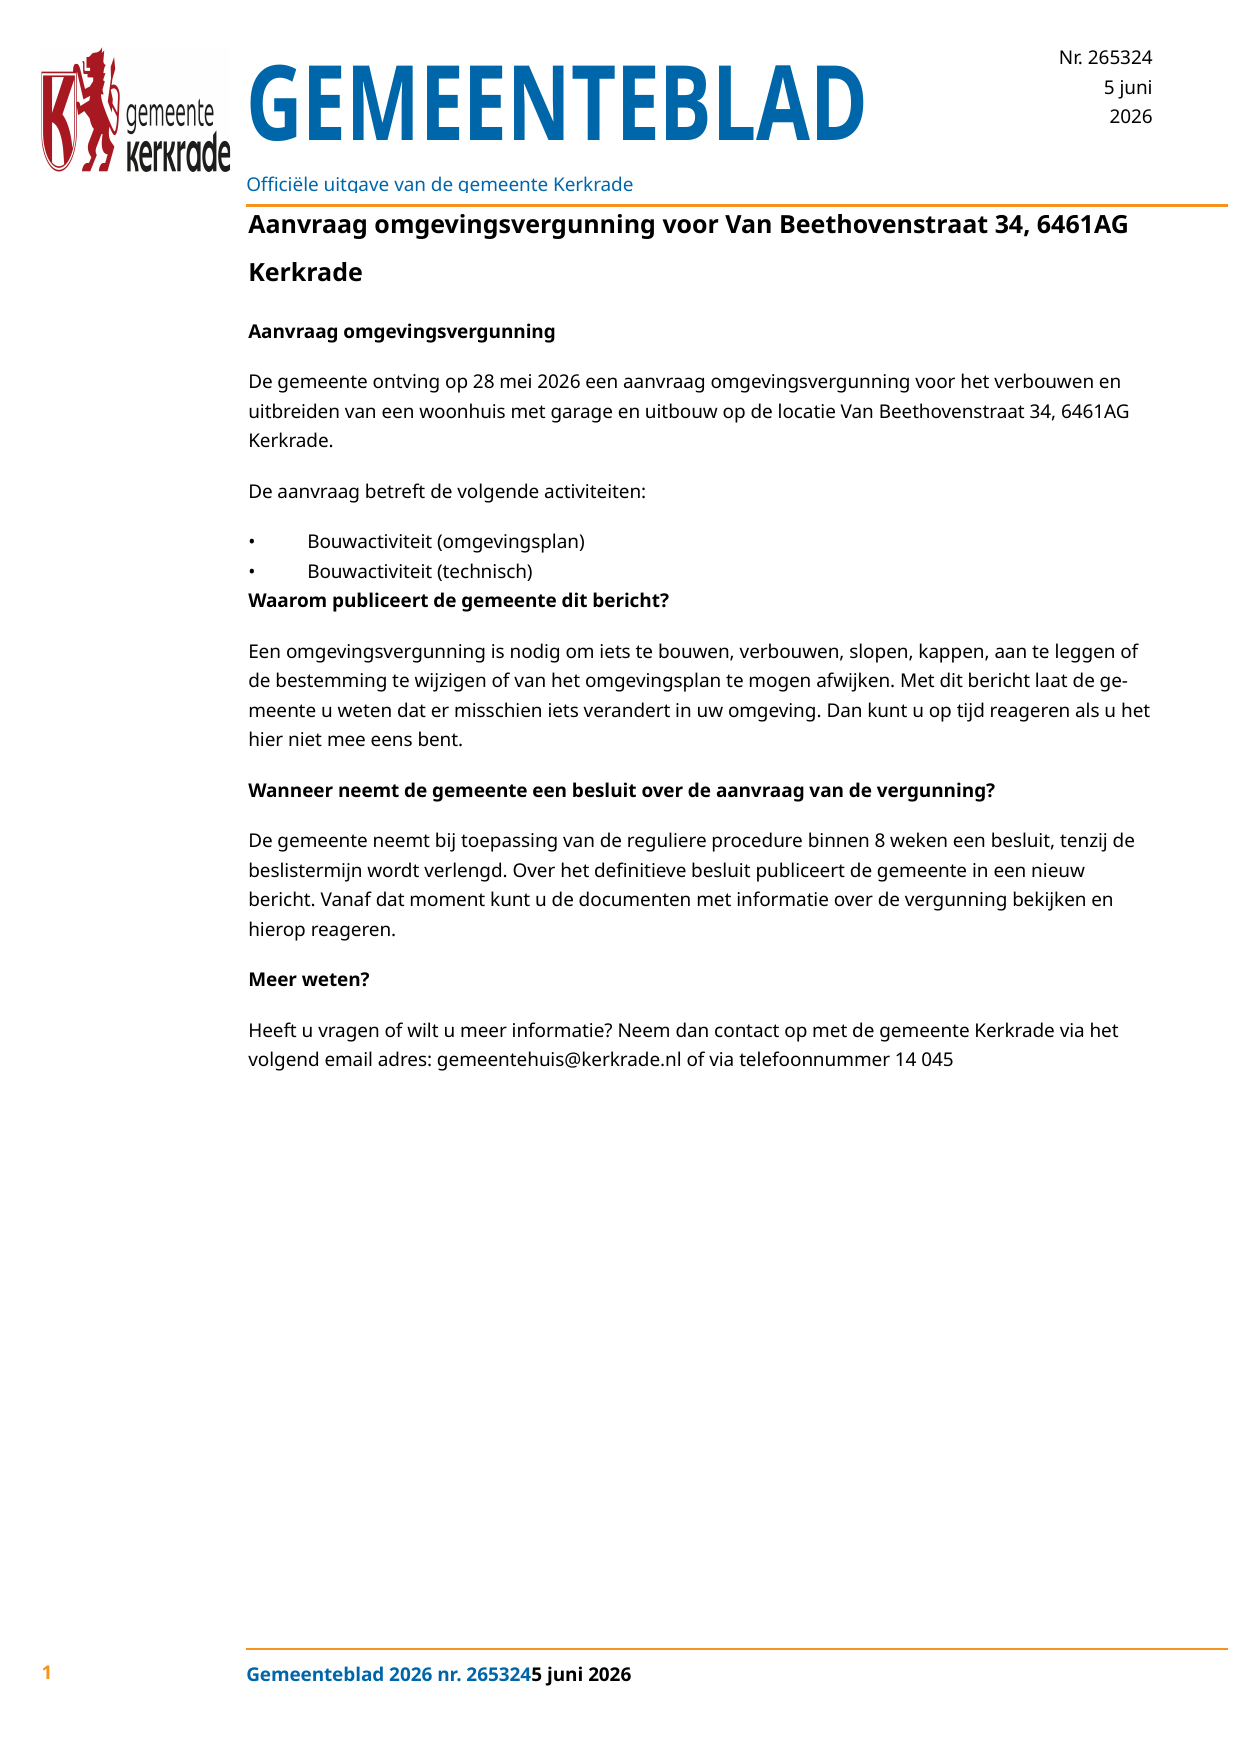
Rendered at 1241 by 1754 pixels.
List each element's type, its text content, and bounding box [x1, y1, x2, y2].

text Wanneer neemt de gemeente een besluit over de aanvraag van de vergunning? [248, 777, 1152, 803]
list Bouwactiviteit (omgevingsplan) [248, 528, 1152, 554]
text De aanvraag betreft de volgende activiteiten: [248, 478, 1152, 504]
text Waarom publiceert de gemeente dit bericht? [248, 587, 1152, 613]
text Aanvraag omgevingsvergunning voor Van Beethovenstraat 34, 6461AG Kerkrade [248, 207, 1152, 288]
list Bouwactiviteit (technisch) [248, 558, 1152, 584]
picture [41, 47, 231, 172]
text Een omgevingsvergunning is nodig om iets te bouwen, verbouwen, slopen, kappen, aan te leggen of de bestemming te wijzigen of van het omgevingsplan te mogen afwijken. Met dit bericht laat de ge- meente u weten dat er misschien iets verandert in uw omgeving. Dan kunt u op tijd reageren als u het hier niet mee eens bent. [248, 638, 1152, 752]
text De gemeente neemt bij toepassing van de reguliere procedure binnen 8 weken een besluit, tenzij de beslistermijn wordt verlengd. Over het definitieve besluit publiceert de gemeente in een nieuw bericht. Vanaf dat moment kunt u de documenten met informatie over de vergunning bekijken en hierop reageren. [248, 827, 1152, 942]
text Heeft u vragen of wilt u meer informatie? Neem dan contact op met de gemeente Kerkrade via het volgend email adres: gemeentehuis@kerkrade.nl of via telefoonnummer 14 045 [248, 1017, 1152, 1072]
text Aanvraag omgevingsvergunning [248, 318, 1152, 344]
text De gemeente ontving op 28 mei 2026 een aanvraag omgevingsvergunning voor het verbouwen en uitbreiden van een woonhuis met garage en uitbouw op de locatie Van Beethovenstraat 34, 6461AG Kerkrade. [248, 368, 1152, 453]
text Meer weten? [248, 967, 1152, 992]
